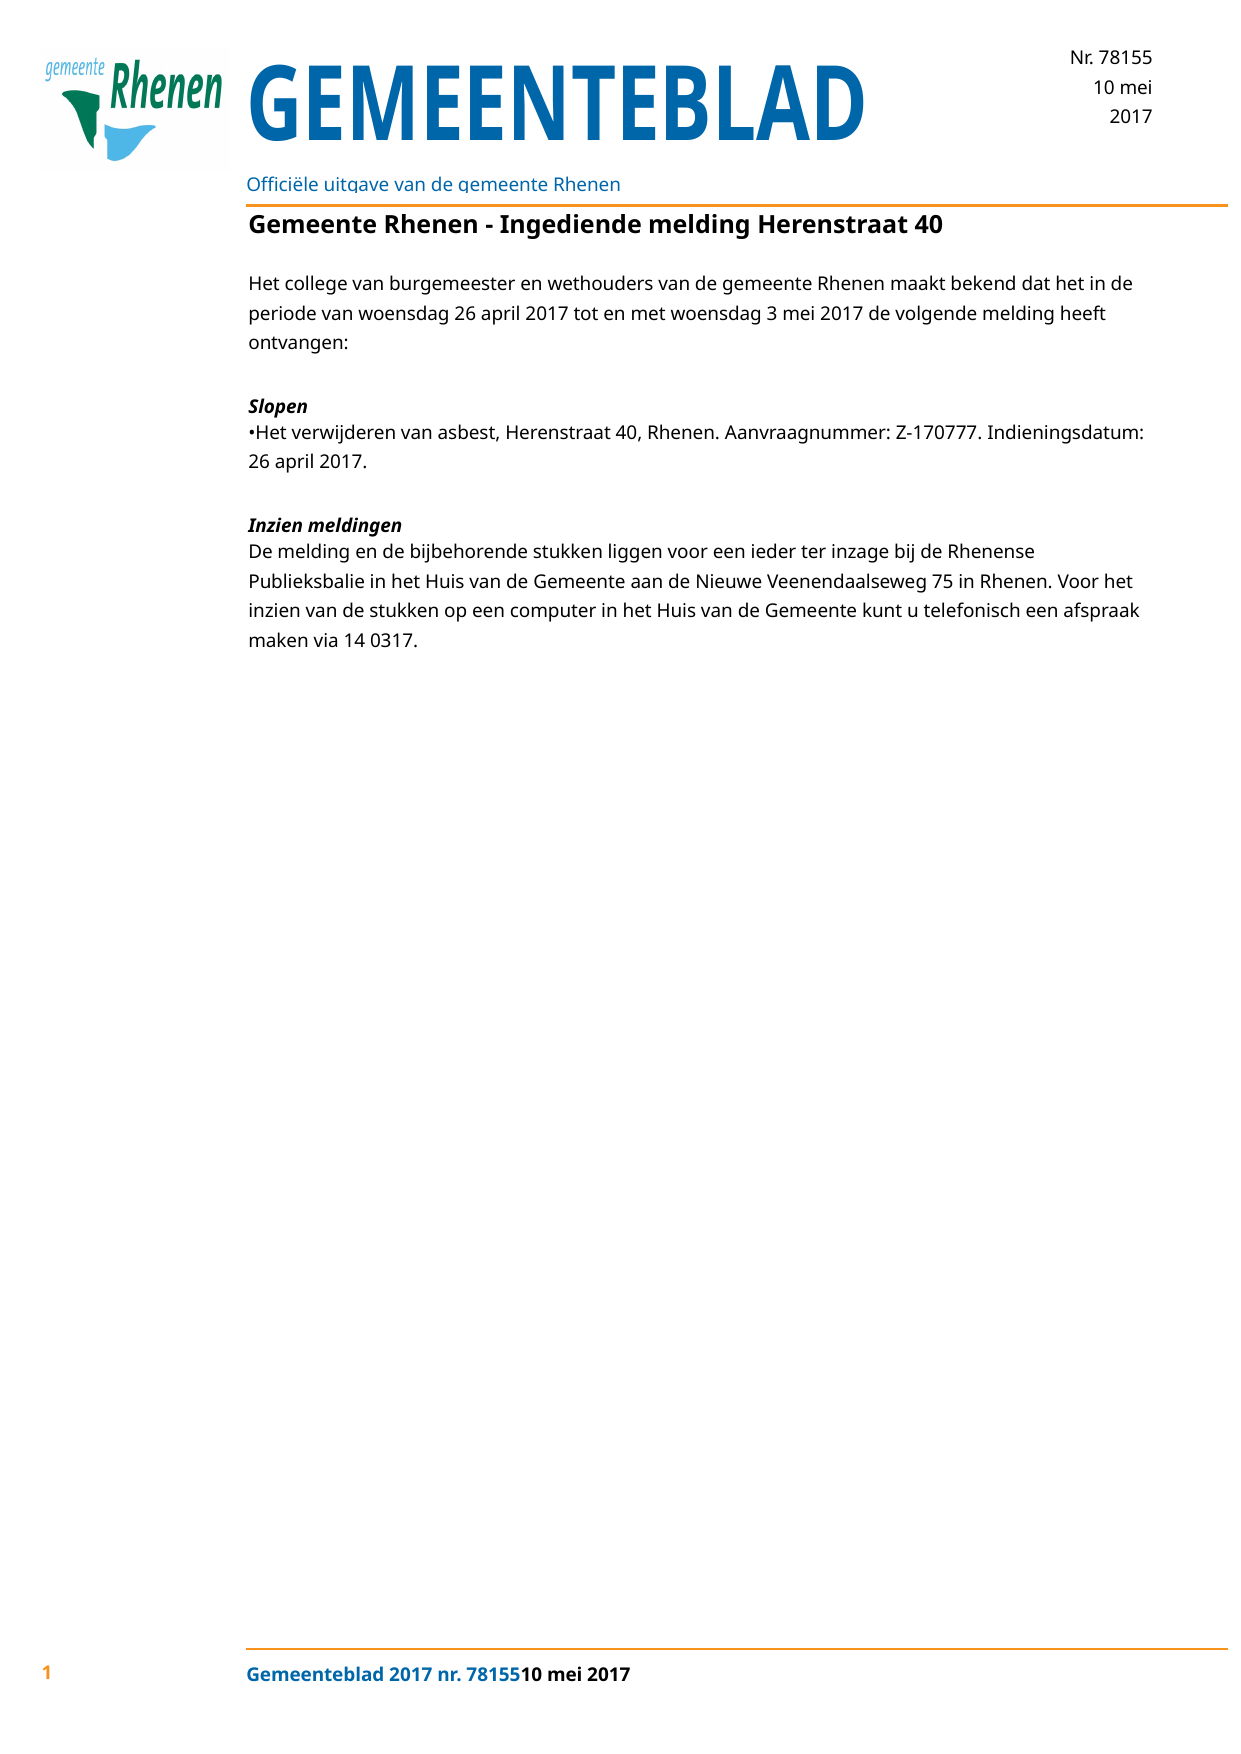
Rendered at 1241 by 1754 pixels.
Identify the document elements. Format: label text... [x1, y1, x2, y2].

text De melding en de bijbehorende stukken liggen voor een ieder ter inzage bij de Rhenense Publieksbalie in het Huis van de Gemeente aan de Nieuwe Veenendaalseweg 75 in Rhenen. Voor het inzien van de stukken op een computer in het Huis van de Gemeente kunt u telefonisch een afspraak maken via 14 0317. [248, 538, 1152, 653]
text Slopen [248, 393, 1152, 419]
text Het college van burgemeester en wethouders van de gemeente Rhenen maakt bekend dat het in de periode van woensdag 26 april 2017 tot en met woensdag 3 mei 2017 de volgende melding heeft ontvangen: [248, 270, 1152, 355]
text Gemeente Rhenen - Ingediende melding Herenstraat 40 [248, 207, 1152, 241]
picture [41, 47, 231, 172]
text Inzien meldingen [248, 513, 1152, 538]
text •Het verwijderen van asbest, Herenstraat 40, Rhenen. Aanvraagnummer: Z-170777. Indieningsdatum: 26 april 2017. [248, 419, 1152, 474]
